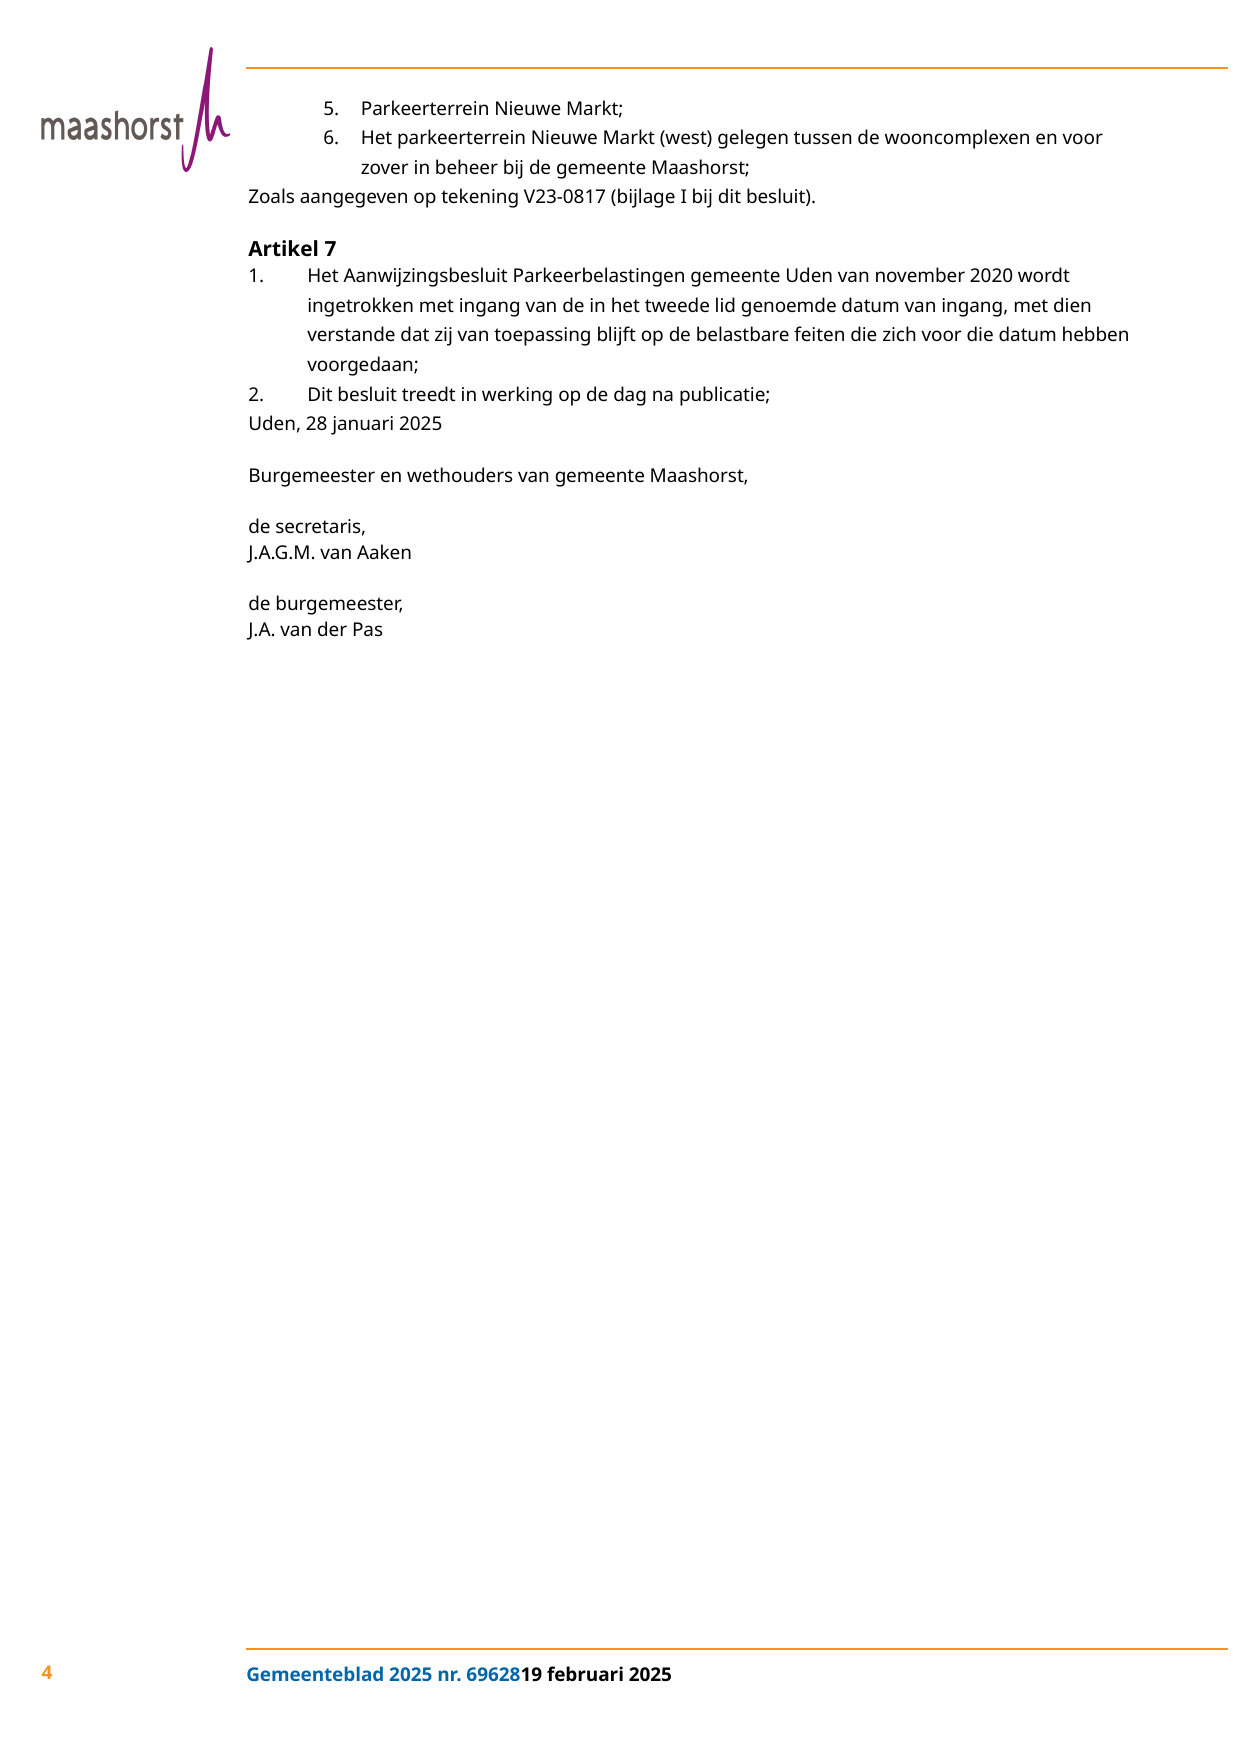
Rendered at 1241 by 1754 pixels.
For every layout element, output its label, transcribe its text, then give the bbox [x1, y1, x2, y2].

list Dit besluit treedt in werking op de dag na publicatie; [248, 381, 1152, 406]
text J.A. van der Pas [248, 616, 1152, 642]
text de secretaris, [248, 513, 1152, 539]
text Zoals aangegeven op tekening V23-0817 (bijlage I bij dit besluit). [248, 183, 1152, 209]
text de burgemeester, [248, 590, 1152, 616]
text Artikel 7 [248, 234, 1152, 262]
picture [41, 47, 231, 172]
list Parkeerterrein Nieuwe Markt; [323, 95, 1152, 121]
text Burgemeester en wethouders van gemeente Maashorst, [248, 462, 1152, 487]
list Het parkeerterrein Nieuwe Markt (west) gelegen tussen de wooncomplexen en voor zover in beheer bij de gemeente Maashorst; [323, 124, 1152, 180]
text Uden, 28 januari 2025 [248, 410, 1152, 436]
list Het Aanwijzingsbesluit Parkeerbelastingen gemeente Uden van november 2020 wordt ingetrokken met ingang van de in het tweede lid genoemde datum van ingang, met dien verstande dat zij van toepassing blijft op de belastbare feiten die zich voor die datum hebben voorgedaan; [248, 262, 1152, 377]
text J.A.G.M. van Aaken [248, 539, 1152, 565]
